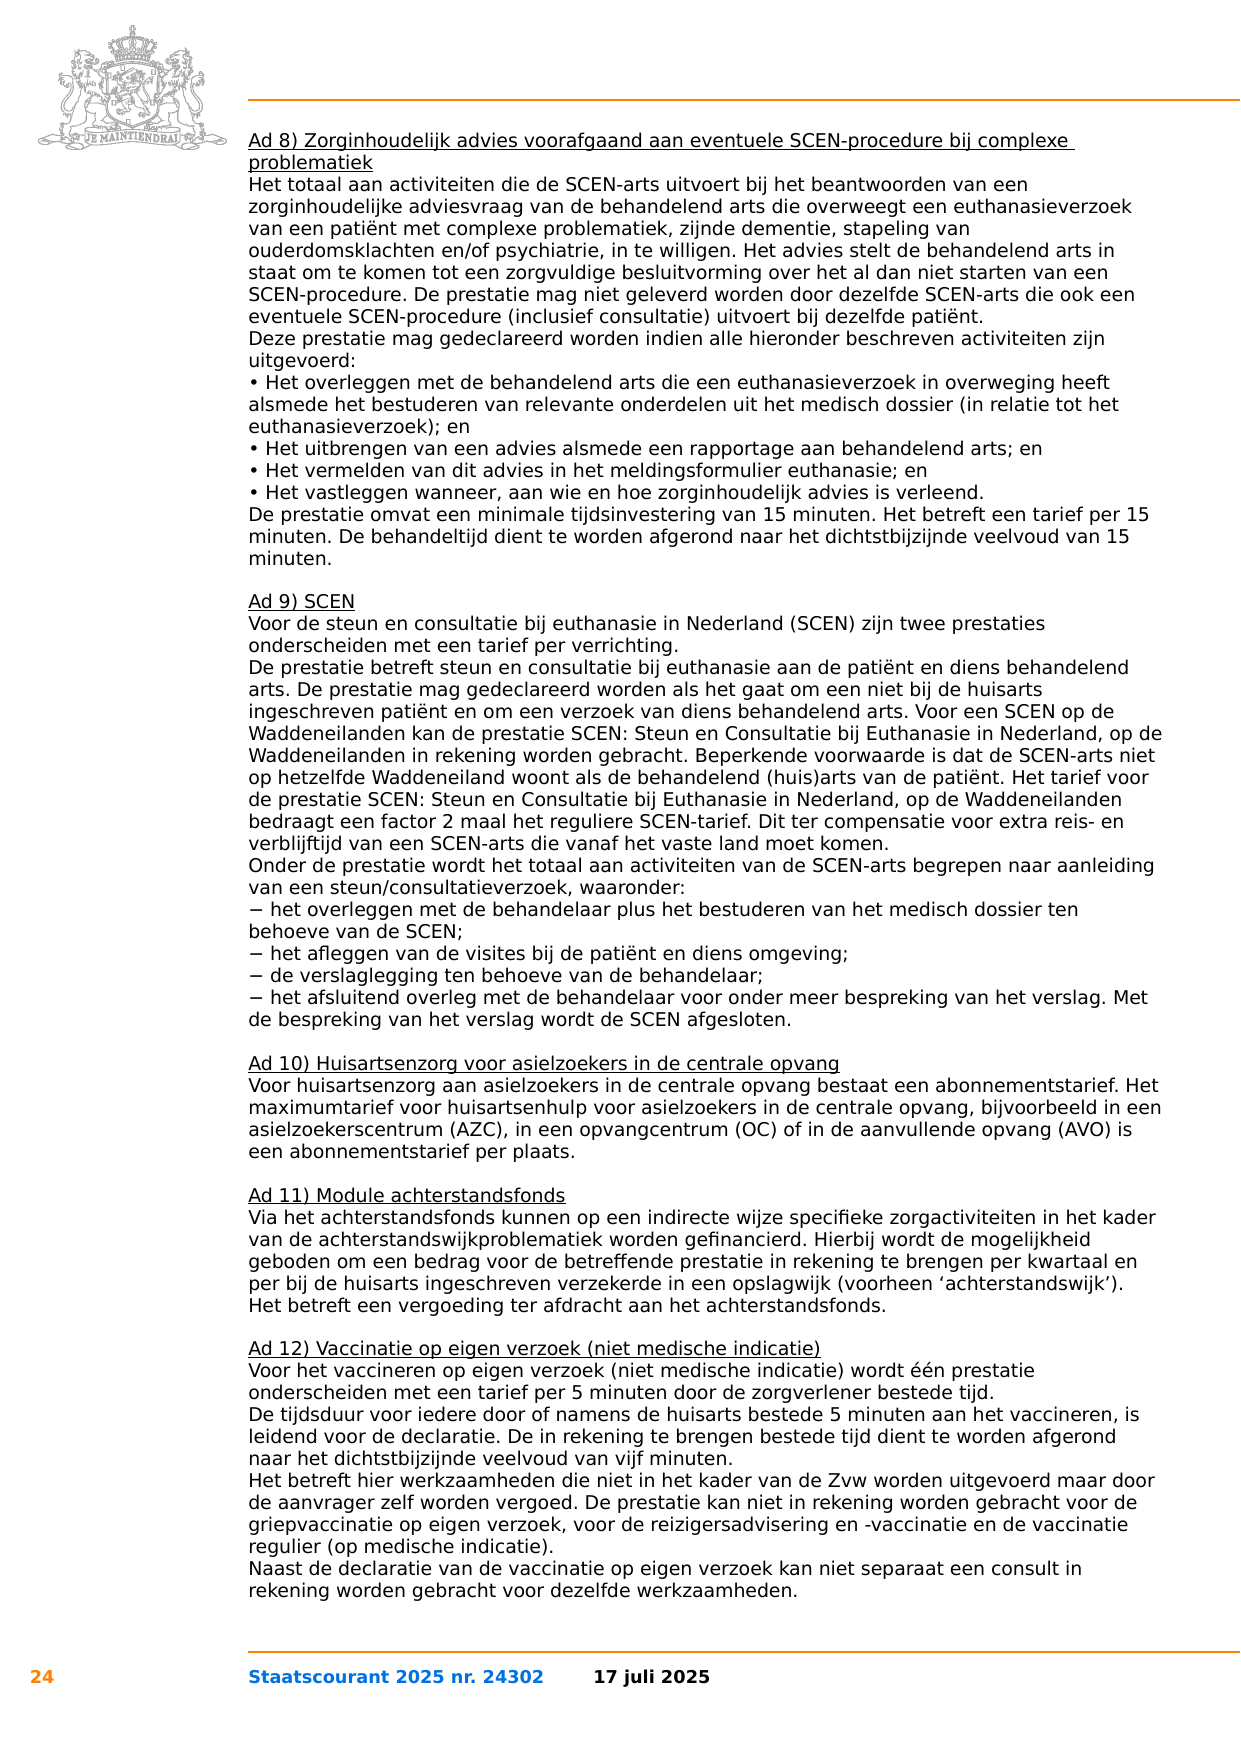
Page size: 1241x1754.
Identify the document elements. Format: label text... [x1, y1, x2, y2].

text De prestatie betreft steun en consultatie bij euthanasie aan de patiënt en diens behandelend arts. De prestatie mag gedeclareerd worden als het gaat om een niet bij de huisarts ingeschreven patiënt en om een verzoek van diens behandelend arts. Voor een SCEN op de Waddeneilanden kan de prestatie SCEN: Steun en Consultatie bij Euthanasie in Nederland, op de Waddeneilanden in rekening worden gebracht. Beperkende voorwaarde is dat de SCEN-arts niet op hetzelfde Waddeneiland woont als de behandelend (huis)arts van de patiënt. Het tarief voor de prestatie SCEN: Steun en Consultatie bij Euthanasie in Nederland, op de Waddeneilanden bedraagt een factor 2 maal het reguliere SCEN-tarief. Dit ter compensatie voor extra reis- en verblijftijd van een SCEN-arts die vanaf het vaste land moet komen. [248, 657, 1163, 855]
picture [38, 25, 227, 150]
subtitle Ad 10) Huisartsenzorg voor asielzoekers in de centrale opvang [248, 1053, 1163, 1075]
text − het afleggen van de visites bij de patiënt en diens omgeving; [248, 943, 1163, 965]
text Het betreft hier werkzaamheden die niet in het kader van de Zvw worden uitgevoerd maar door de aanvrager zelf worden vergoed. De prestatie kan niet in rekening worden gebracht voor de griepvaccinatie op eigen verzoek, voor de reizigersadvisering en -vaccinatie en de vaccinatie regulier (op medische indicatie). [248, 1470, 1163, 1558]
subtitle Ad 8) Zorginhoudelijk advies voorafgaand aan eventuele SCEN-procedure bij complexe problematiek [248, 130, 1163, 174]
text • Het uitbrengen van een advies alsmede een rapportage aan behandelend arts; en [248, 438, 1163, 459]
text Voor huisartsenzorg aan asielzoekers in de centrale opvang bestaat een abonnementstarief. Het maximumtarief voor huisartsenhulp voor asielzoekers in de centrale opvang, bijvoorbeeld in een asielzoekerscentrum (AZC), in een opvangcentrum (OC) of in de aanvullende opvang (AVO) is een abonnementstarief per plaats. [248, 1075, 1163, 1163]
text − de verslaglegging ten behoeve van de behandelaar; [248, 965, 1163, 987]
subtitle Ad 9) SCEN [248, 591, 1163, 613]
text Voor het vaccineren op eigen verzoek (niet medische indicatie) wordt één prestatie onderscheiden met een tarief per 5 minuten door de zorgverlener bestede tijd. [248, 1360, 1163, 1404]
text − het afsluitend overleg met de behandelaar voor onder meer bespreking van het verslag. Met de bespreking van het verslag wordt de SCEN afgesloten. [248, 987, 1163, 1031]
text Het totaal aan activiteiten die de SCEN-arts uitvoert bij het beantwoorden van een zorginhoudelijke adviesvraag van de behandelend arts die overweegt een euthanasieverzoek van een patiënt met complexe problematiek, zijnde dementie, stapeling van ouderdomsklachten en/of psychiatrie, in te willigen. Het advies stelt de behandelend arts in staat om te komen tot een zorgvuldige besluitvorming over het al dan niet starten van een SCEN-procedure. De prestatie mag niet geleverd worden door dezelfde SCEN-arts die ook een eventuele SCEN-procedure (inclusief consultatie) uitvoert bij dezelfde patiënt. [248, 174, 1163, 328]
text • Het overleggen met de behandelend arts die een euthanasieverzoek in overweging heeft alsmede het bestuderen van relevante onderdelen uit het medisch dossier (in relatie tot het euthanasieverzoek); en [248, 372, 1163, 438]
subtitle Ad 11) Module achterstandsfonds [248, 1184, 1163, 1207]
text Via het achterstandsfonds kunnen op een indirecte wijze specifieke zorgactiviteiten in het kader van de achterstandswijkproblematiek worden gefinancierd. Hierbij wordt de mogelijkheid geboden om een bedrag voor de betreffende prestatie in rekening te brengen per kwartaal en per bij de huisarts ingeschreven verzekerde in een opslagwijk (voorheen ‘achterstandswijk’). Het betreft een vergoeding ter afdracht aan het achterstandsfonds. [248, 1207, 1163, 1316]
subtitle Ad 12) Vaccinatie op eigen verzoek (niet medische indicatie) [248, 1338, 1163, 1360]
text Deze prestatie mag gedeclareerd worden indien alle hieronder beschreven activiteiten zijn uitgevoerd: [248, 328, 1163, 372]
text De prestatie omvat een minimale tijdsinvestering van 15 minuten. Het betreft een tarief per 15 minuten. De behandeltijd dient te worden afgerond naar het dichtstbijzijnde veelvoud van 15 minuten. [248, 503, 1163, 569]
text − het overleggen met de behandelaar plus het bestuderen van het medisch dossier ten behoeve van de SCEN; [248, 899, 1163, 943]
text Onder de prestatie wordt het totaal aan activiteiten van de SCEN-arts begrepen naar aanleiding van een steun/consultatieverzoek, waaronder: [248, 855, 1163, 899]
text • Het vastleggen wanneer, aan wie en hoe zorginhoudelijk advies is verleend. [248, 482, 1163, 503]
text Voor de steun en consultatie bij euthanasie in Nederland (SCEN) zijn twee prestaties onderscheiden met een tarief per verrichting. [248, 613, 1163, 657]
text De tijdsduur voor iedere door of namens de huisarts bestede 5 minuten aan het vaccineren, is leidend voor de declaratie. De in rekening te brengen bestede tijd dient te worden afgerond naar het dichtstbijzijnde veelvoud van vijf minuten. [248, 1404, 1163, 1470]
text Naast de declaratie van de vaccinatie op eigen verzoek kan niet separaat een consult in rekening worden gebracht voor dezelfde werkzaamheden. [248, 1558, 1163, 1602]
text • Het vermelden van dit advies in het meldingsformulier euthanasie; en [248, 459, 1163, 482]
